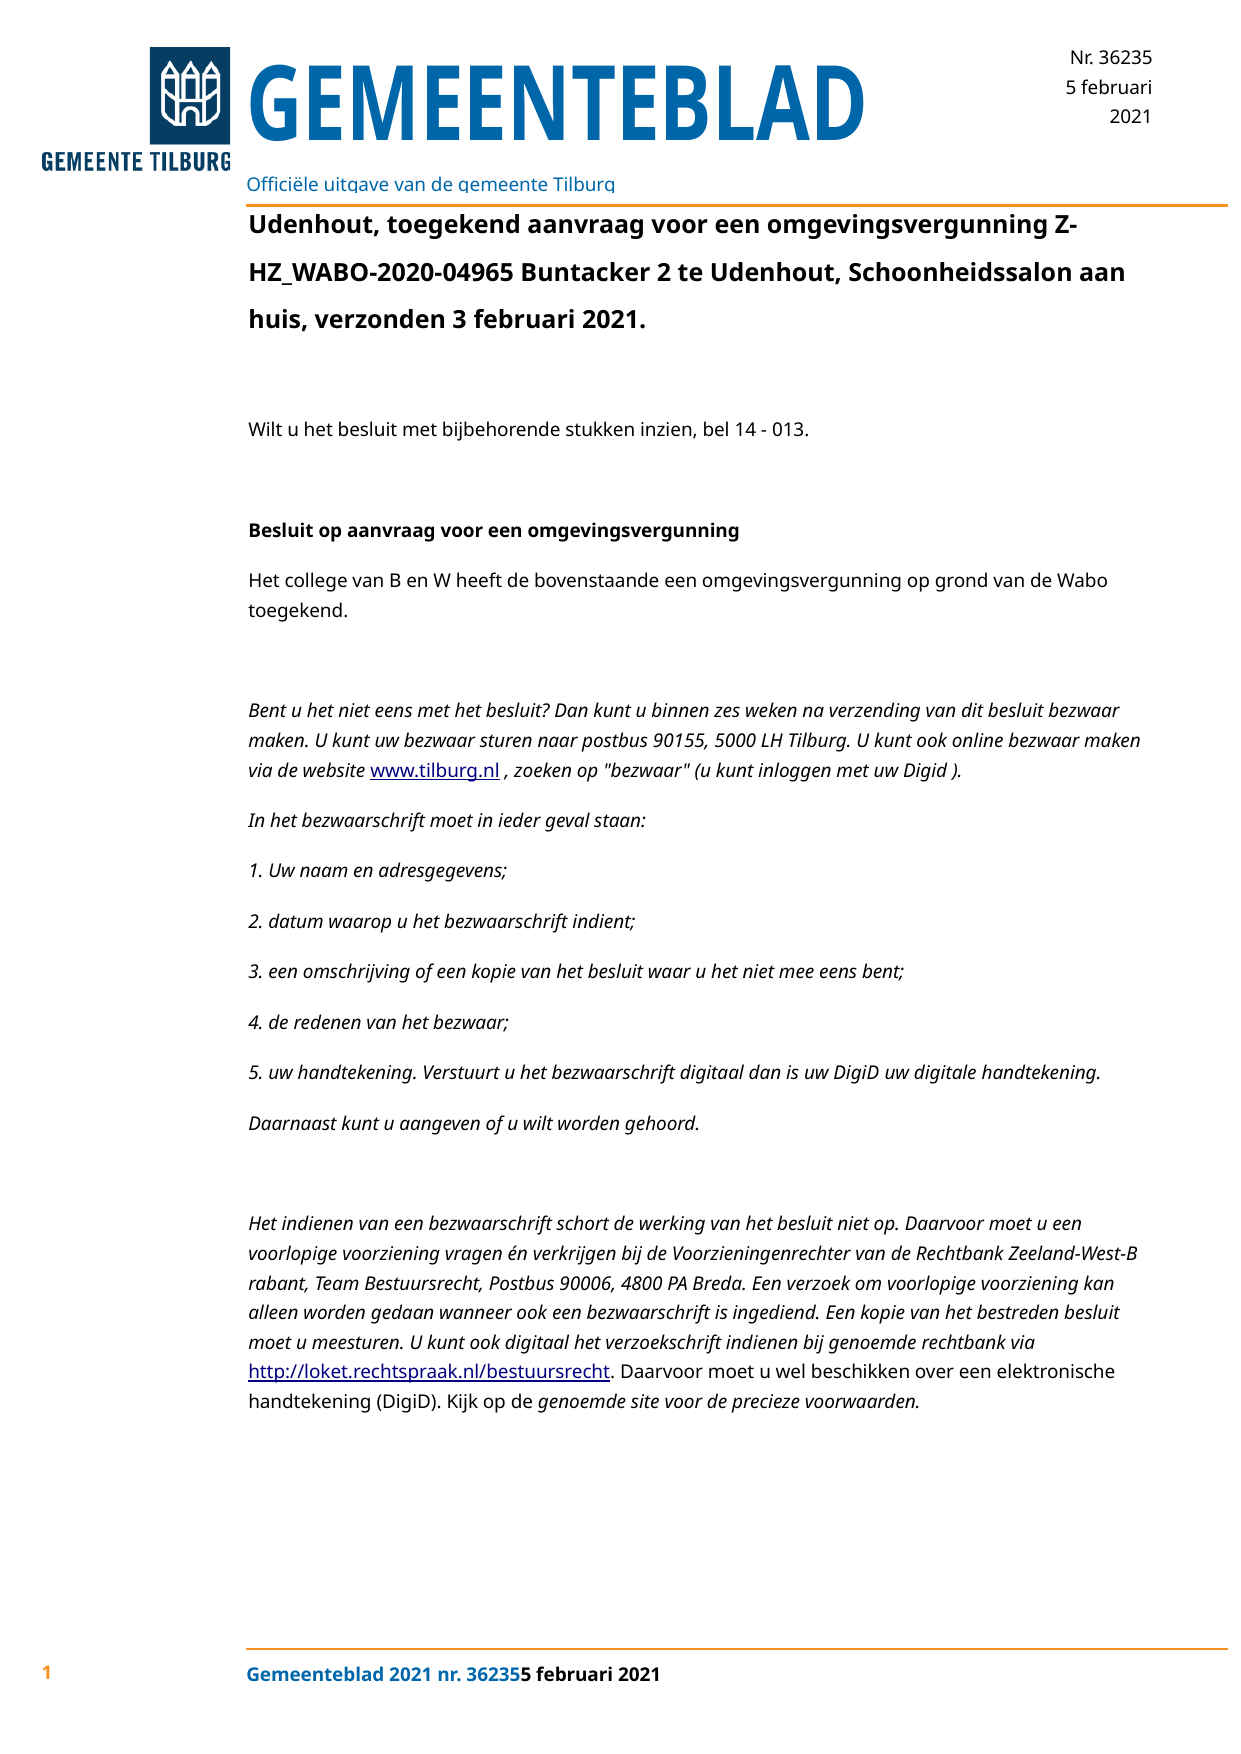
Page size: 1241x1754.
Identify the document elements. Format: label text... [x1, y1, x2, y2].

text 5. uw handtekening. Verstuurt u het bezwaarschrift digitaal dan is uw DigiD uw digitale handtekening. [248, 1059, 1152, 1085]
text Het college van B en W heeft de bovenstaande een omgevingsvergunning op grond van de Wabo toegekend. [248, 567, 1152, 622]
text Udenhout, toegekend aanvraag voor een omgevingsvergunning Z-HZ_WABO-2020-04965 Buntacker 2 te Udenhout, Schoonheidssalon aan huis, verzonden 3 februari 2021. [248, 207, 1152, 336]
text Wilt u het besluit met bijbehorende stukken inzien, bel 14 - 013. [248, 416, 1152, 442]
picture [41, 47, 231, 172]
text 4. de redenen van het bezwaar; [248, 1009, 1152, 1034]
text Bent u het niet eens met het besluit? Dan kunt u binnen zes weken na verzending van dit besluit bezwaar maken. U kunt uw bezwaar sturen naar postbus 90155, 5000 LH Tilburg. U kunt ook online bezwaar maken via de website www.tilburg.nl , zoeken op "bezwaar" (u kunt inloggen met uw Digid ). [248, 698, 1152, 782]
text Het indienen van een bezwaarschrift schort de werking van het besluit niet op. Daarvoor moet u een voorlopige voorziening vragen én verkrijgen bij de Voorzieningenrechter van de Rechtbank Zeeland-West-B rabant, Team Bestuursrecht, Postbus 90006, 4800 PA Breda. Een verzoek om voorlopige voorziening kan alleen worden gedaan wanneer ook een bezwaarschrift is ingediend. Een kopie van het bestreden besluit moet u meesturen. U kunt ook digitaal het verzoekschrift indienen bij genoemde rechtbank via http://loket.rechtspraak.nl/bestuursrecht. Daarvoor moet u wel beschikken over een elektronische handtekening (DigiD). Kijk op de genoemde site voor de precieze voorwaarden. [248, 1211, 1152, 1414]
text In het bezwaarschrift moet in ieder geval staan: [248, 807, 1152, 833]
text 1. Uw naam en adresgegevens; [248, 858, 1152, 883]
text 2. datum waarop u het bezwaarschrift indient; [248, 908, 1152, 934]
text Besluit op aanvraag voor een omgevingsvergunning [248, 517, 1152, 542]
text 3. een omschrijving of een kopie van het besluit waar u het niet mee eens bent; [248, 958, 1152, 984]
text Daarnaast kunt u aangeven of u wilt worden gehoord. [248, 1110, 1152, 1135]
